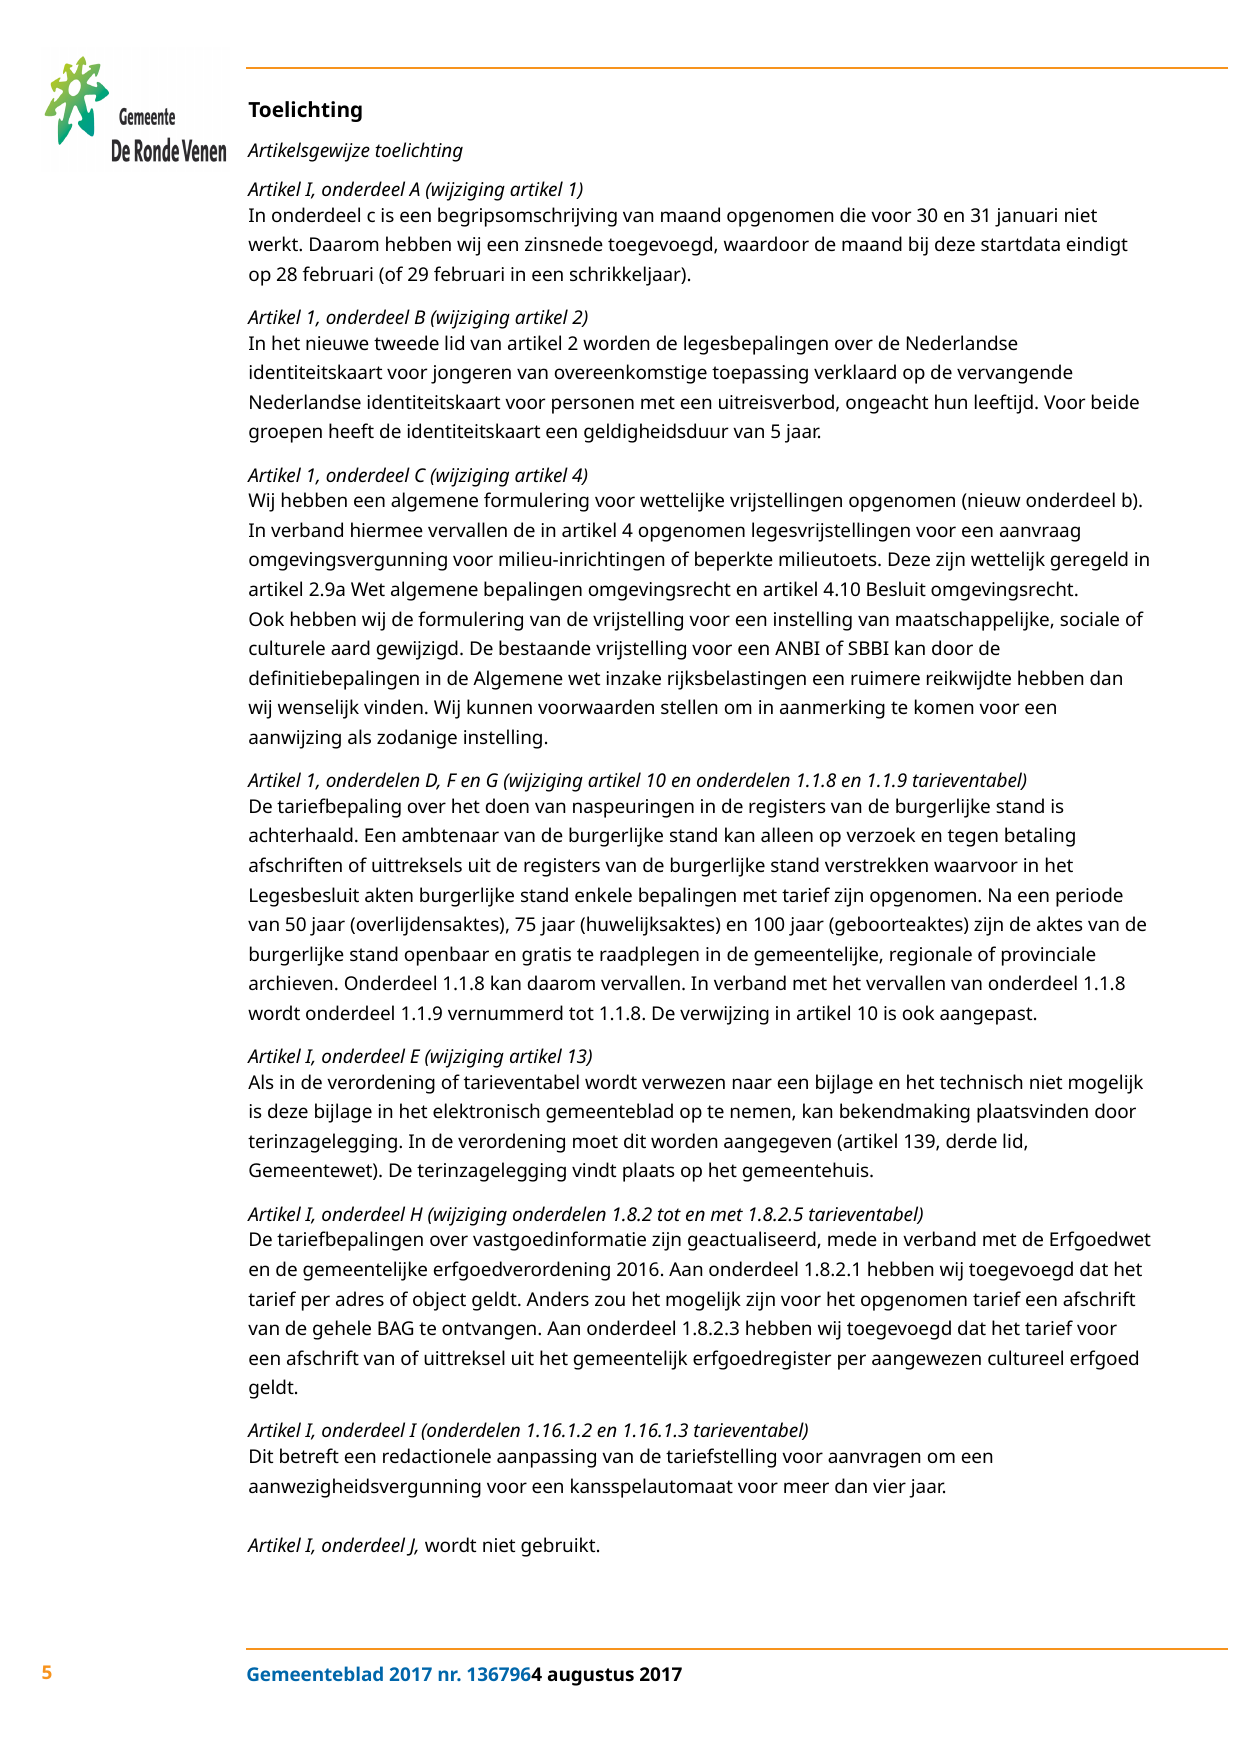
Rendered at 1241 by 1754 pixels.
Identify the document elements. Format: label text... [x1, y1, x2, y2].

text Artikel 1, onderdeel B (wijziging artikel 2) [248, 304, 1152, 330]
text Artikel 1, onderdelen D, F en G (wijziging artikel 10 en onderdelen 1.1.8 en 1.1.9 tarieventabel) [248, 767, 1152, 793]
text Ook hebben wij de formulering van de vrijstelling voor een instelling van maatschappelijke, sociale of culturele aard gewijzigd. De bestaande vrijstelling voor een ANBI of SBBI kan door de definitiebepalingen in de Algemene wet inzake rijksbelastingen een ruimere reikwijdte hebben dan wij wenselijk vinden. Wij kunnen voorwaarden stellen om in aanmerking te komen voor een aanwijzing als zodanige instelling. [248, 606, 1152, 750]
text Artikel 1, onderdeel C (wijziging artikel 4) [248, 462, 1152, 487]
text Artikel I, onderdeel A (wijziging artikel 1) [248, 176, 1152, 202]
text In het nieuwe tweede lid van artikel 2 worden de legesbepalingen over de Nederlandse identiteitskaart voor jongeren van overeenkomstige toepassing verklaard op de vervangende Nederlandse identiteitskaart voor personen met een uitreisverbod, ongeacht hun leeftijd. Voor beide groepen heeft de identiteitskaart een geldigheidsduur van 5 jaar. [248, 330, 1152, 444]
text Als in de verordening of tarieventabel wordt verwezen naar een bijlage en het technisch niet mogelijk is deze bijlage in het elektronisch gemeenteblad op te nemen, kan bekendmaking plaatsvinden door terinzagelegging. In de verordening moet dit worden aangegeven (artikel 139, derde lid, Gemeentewet). De terinzagelegging vindt plaats op het gemeentehuis. [248, 1069, 1152, 1183]
text Artikelsgewijze toelichting [248, 137, 1152, 163]
text Artikel I, onderdeel E (wijziging artikel 13) [248, 1043, 1152, 1069]
picture [41, 47, 231, 172]
text Artikel I, onderdeel I (onderdelen 1.16.1.2 en 1.16.1.3 tarieventabel) [248, 1418, 1152, 1443]
text De tariefbepalingen over vastgoedinformatie zijn geactualiseerd, mede in verband met de Erfgoedwet en de gemeentelijke erfgoedverordening 2016. Aan onderdeel 1.8.2.1 hebben wij toegevoegd dat het tarief per adres of object geldt. Anders zou het mogelijk zijn voor het opgenomen tarief een afschrift van de gehele BAG te ontvangen. Aan onderdeel 1.8.2.3 hebben wij toegevoegd dat het tarief voor een afschrift van of uittreksel uit het gemeentelijk erfgoedregister per aangewezen cultureel erfgoed geldt. [248, 1227, 1152, 1400]
text De tariefbepaling over het doen van naspeuringen in de registers van de burgerlijke stand is achterhaald. Een ambtenaar van de burgerlijke stand kan alleen op verzoek en tegen betaling afschriften of uittreksels uit de registers van de burgerlijke stand verstrekken waarvoor in het Legesbesluit akten burgerlijke stand enkele bepalingen met tarief zijn opgenomen. Na een periode van 50 jaar (overlijdensaktes), 75 jaar (huwelijksaktes) en 100 jaar (geboorteaktes) zijn de aktes van de burgerlijke stand openbaar en gratis te raadplegen in de gemeentelijke, regionale of provinciale archieven. Onderdeel 1.1.8 kan daarom vervallen. In verband met het vervallen van onderdeel 1.1.8 wordt onderdeel 1.1.9 vernummerd tot 1.1.8. De verwijzing in artikel 10 is ook aangepast. [248, 793, 1152, 1026]
text Toelichting [248, 95, 1152, 123]
text Artikel I, onderdeel H (wijziging onderdelen 1.8.2 tot en met 1.8.2.5 tarieventabel) [248, 1201, 1152, 1227]
text In onderdeel c is een begripsomschrijving van maand opgenomen die voor 30 en 31 januari niet werkt. Daarom hebben wij een zinsnede toegevoegd, waardoor de maand bij deze startdata eindigt op 28 februari (of 29 februari in een schrikkeljaar). [248, 202, 1152, 287]
text Artikel I, onderdeel J, wordt niet gebruikt. [248, 1532, 1152, 1558]
text Wij hebben een algemene formulering voor wettelijke vrijstellingen opgenomen (nieuw onderdeel b). In verband hiermee vervallen de in artikel 4 opgenomen legesvrijstellingen voor een aanvraag omgevingsvergunning voor milieu-inrichtingen of beperkte milieutoets. Deze zijn wettelijk geregeld in artikel 2.9a Wet algemene bepalingen omgevingsrecht en artikel 4.10 Besluit omgevingsrecht. [248, 487, 1152, 602]
text Dit betreft een redactionele aanpassing van de tariefstelling voor aanvragen om een aanwezigheidsvergunning voor een kansspelautomaat voor meer dan vier jaar. [248, 1443, 1152, 1499]
